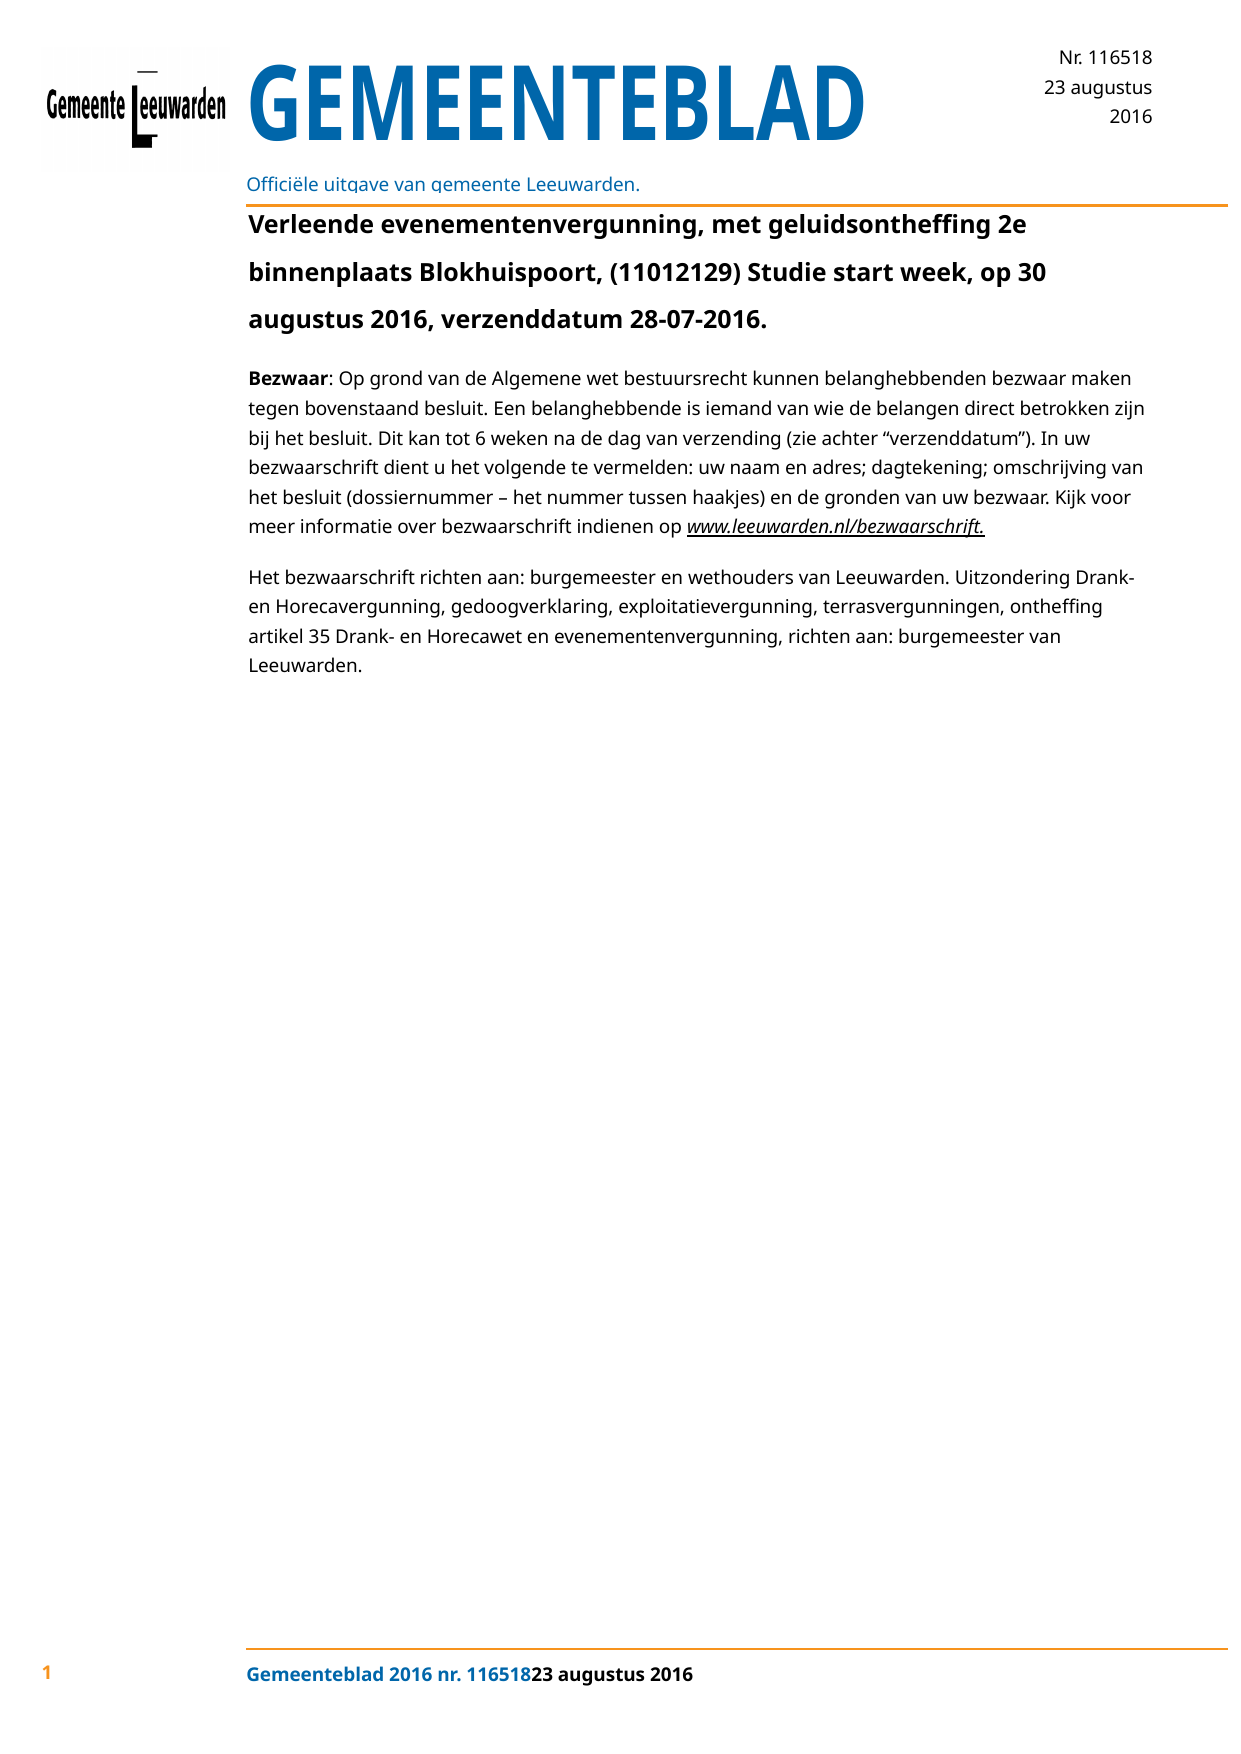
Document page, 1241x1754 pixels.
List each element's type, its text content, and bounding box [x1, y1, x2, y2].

picture [41, 47, 231, 172]
text Het bezwaarschrift richten aan: burgemeester en wethouders van Leeuwarden. Uitzondering Drank- en Horecavergunning, gedoogverklaring, exploitatievergunning, terrasvergunningen, ontheffing artikel 35 Drank- en Horecawet en evenementenvergunning, richten aan: burgemeester van Leeuwarden. [248, 564, 1152, 678]
text Verleende evenementenvergunning, met geluidsontheffing 2e binnenplaats Blokhuispoort, (11012129) Studie start week, op 30 augustus 2016, verzenddatum 28-07-2016. [248, 207, 1152, 336]
text Bezwaar: Op grond van de Algemene wet bestuursrecht kunnen belanghebbenden bezwaar maken tegen bovenstaand besluit. Een belanghebbende is iemand van wie de belangen direct betrokken zijn bij het besluit. Dit kan tot 6 weken na de dag van verzending (zie achter “verzenddatum”). In uw bezwaarschrift dient u het volgende te vermelden: uw naam en adres; dagtekening; omschrijving van het besluit (dossiernummer – het nummer tussen haakjes) en de gronden van uw bezwaar. Kijk voor meer informatie over bezwaarschrift indienen op www.leeuwarden.nl/bezwaarschrift. [248, 366, 1152, 539]
